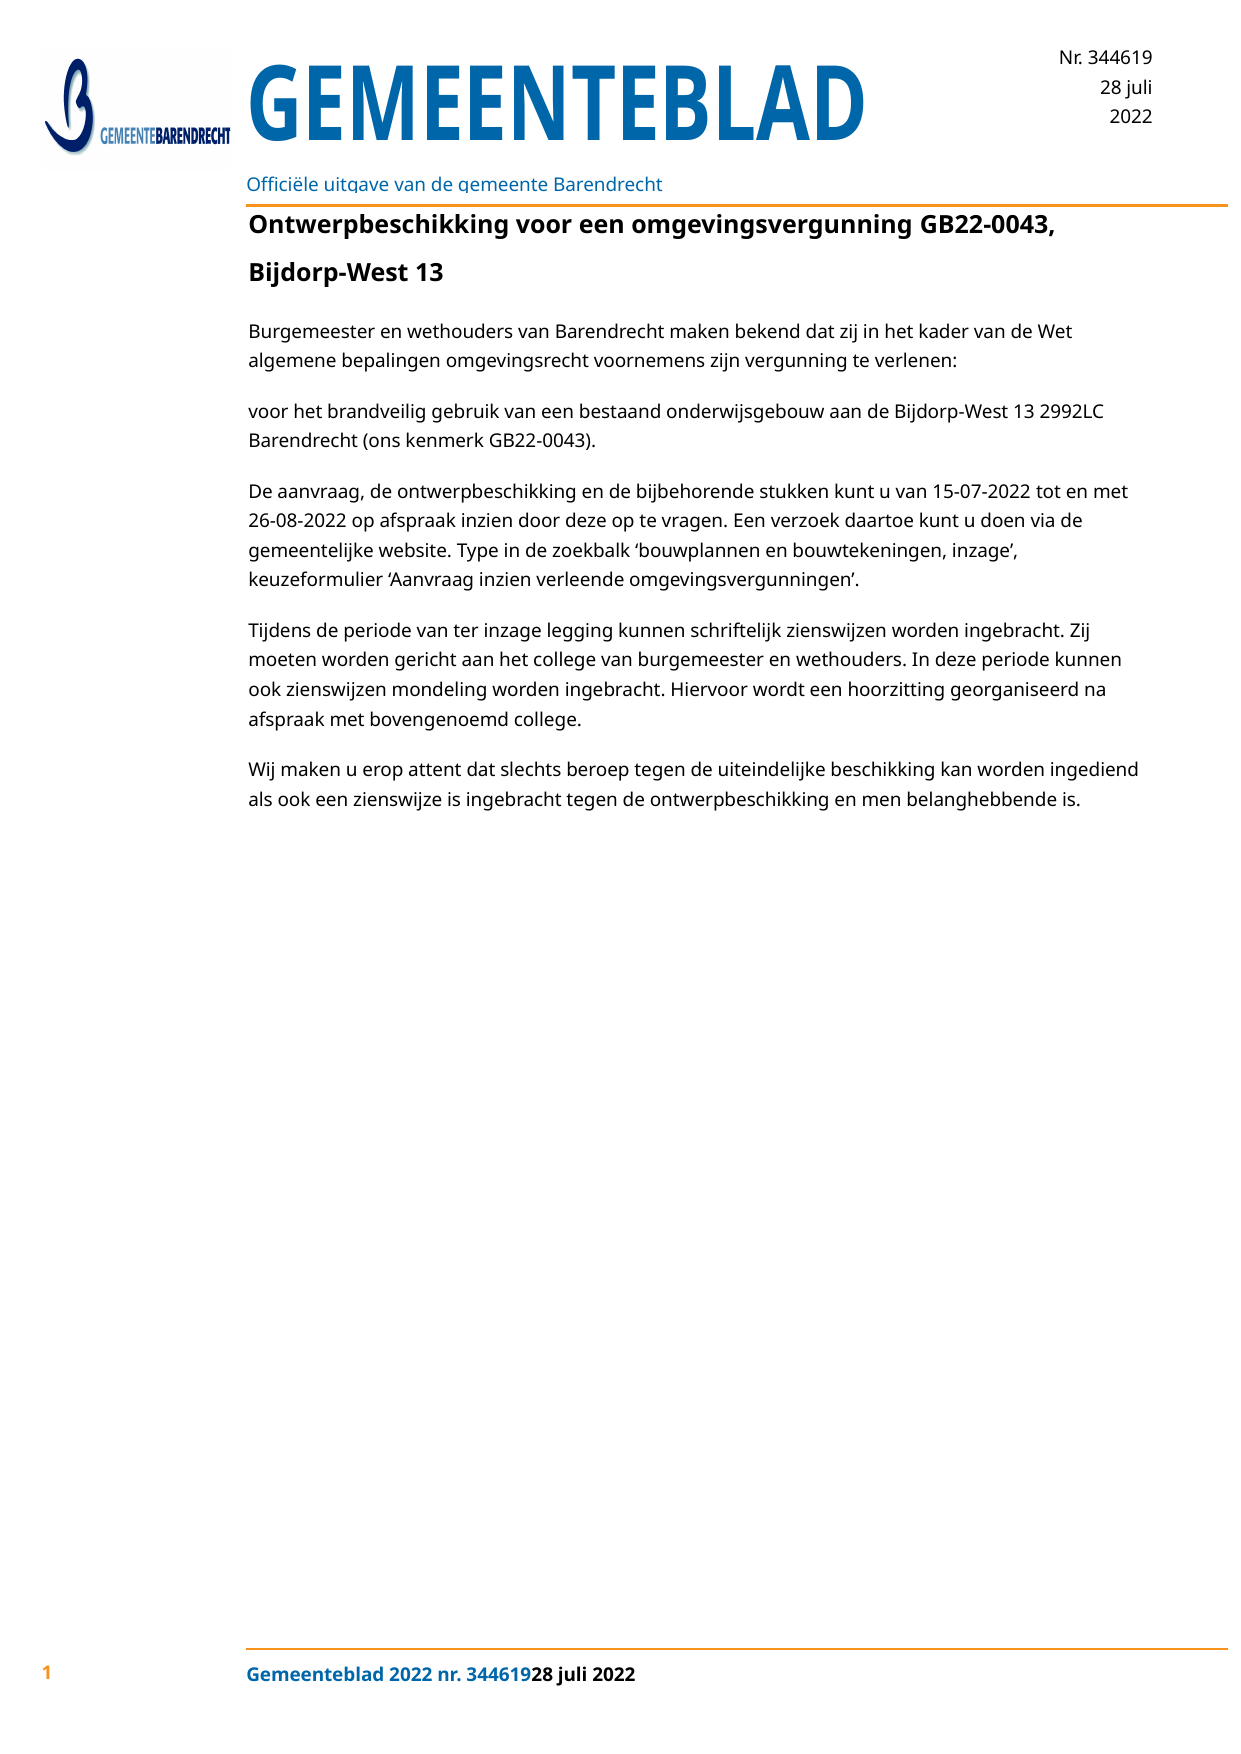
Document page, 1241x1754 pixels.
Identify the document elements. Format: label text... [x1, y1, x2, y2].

text Tijdens de periode van ter inzage legging kunnen schriftelijk zienswijzen worden ingebracht. Zij moeten worden gericht aan het college van burgemeester en wethouders. In deze periode kunnen ook zienswijzen mondeling worden ingebracht. Hiervoor wordt een hoorzitting georganiseerd na afspraak met bovengenoemd college. [248, 617, 1152, 732]
text voor het brandveilig gebruik van een bestaand onderwijsgebouw aan de Bijdorp-West 13 2992LC Barendrecht (ons kenmerk GB22-0043). [248, 398, 1152, 453]
text De aanvraag, de ontwerpbeschikking en de bijbehorende stukken kunt u van 15-07-2022 tot en met 26-08-2022 op afspraak inzien door deze op te vragen. Een verzoek daartoe kunt u doen via de gemeentelijke website. Type in de zoekbalk ‘bouwplannen en bouwtekeningen, inzage’, keuzeformulier ‘Aanvraag inzien verleende omgevingsvergunningen’. [248, 478, 1152, 592]
text Ontwerpbeschikking voor een omgevingsvergunning GB22-0043, Bijdorp-West 13 [248, 207, 1152, 288]
picture [41, 47, 231, 172]
text Burgemeester en wethouders van Barendrecht maken bekend dat zij in het kader van de Wet algemene bepalingen omgevingsrecht voornemens zijn vergunning te verlenen: [248, 318, 1152, 373]
text Wij maken u erop attent dat slechts beroep tegen de uiteindelijke beschikking kan worden ingediend als ook een zienswijze is ingebracht tegen de ontwerpbeschikking en men belanghebbende is. [248, 756, 1152, 812]
